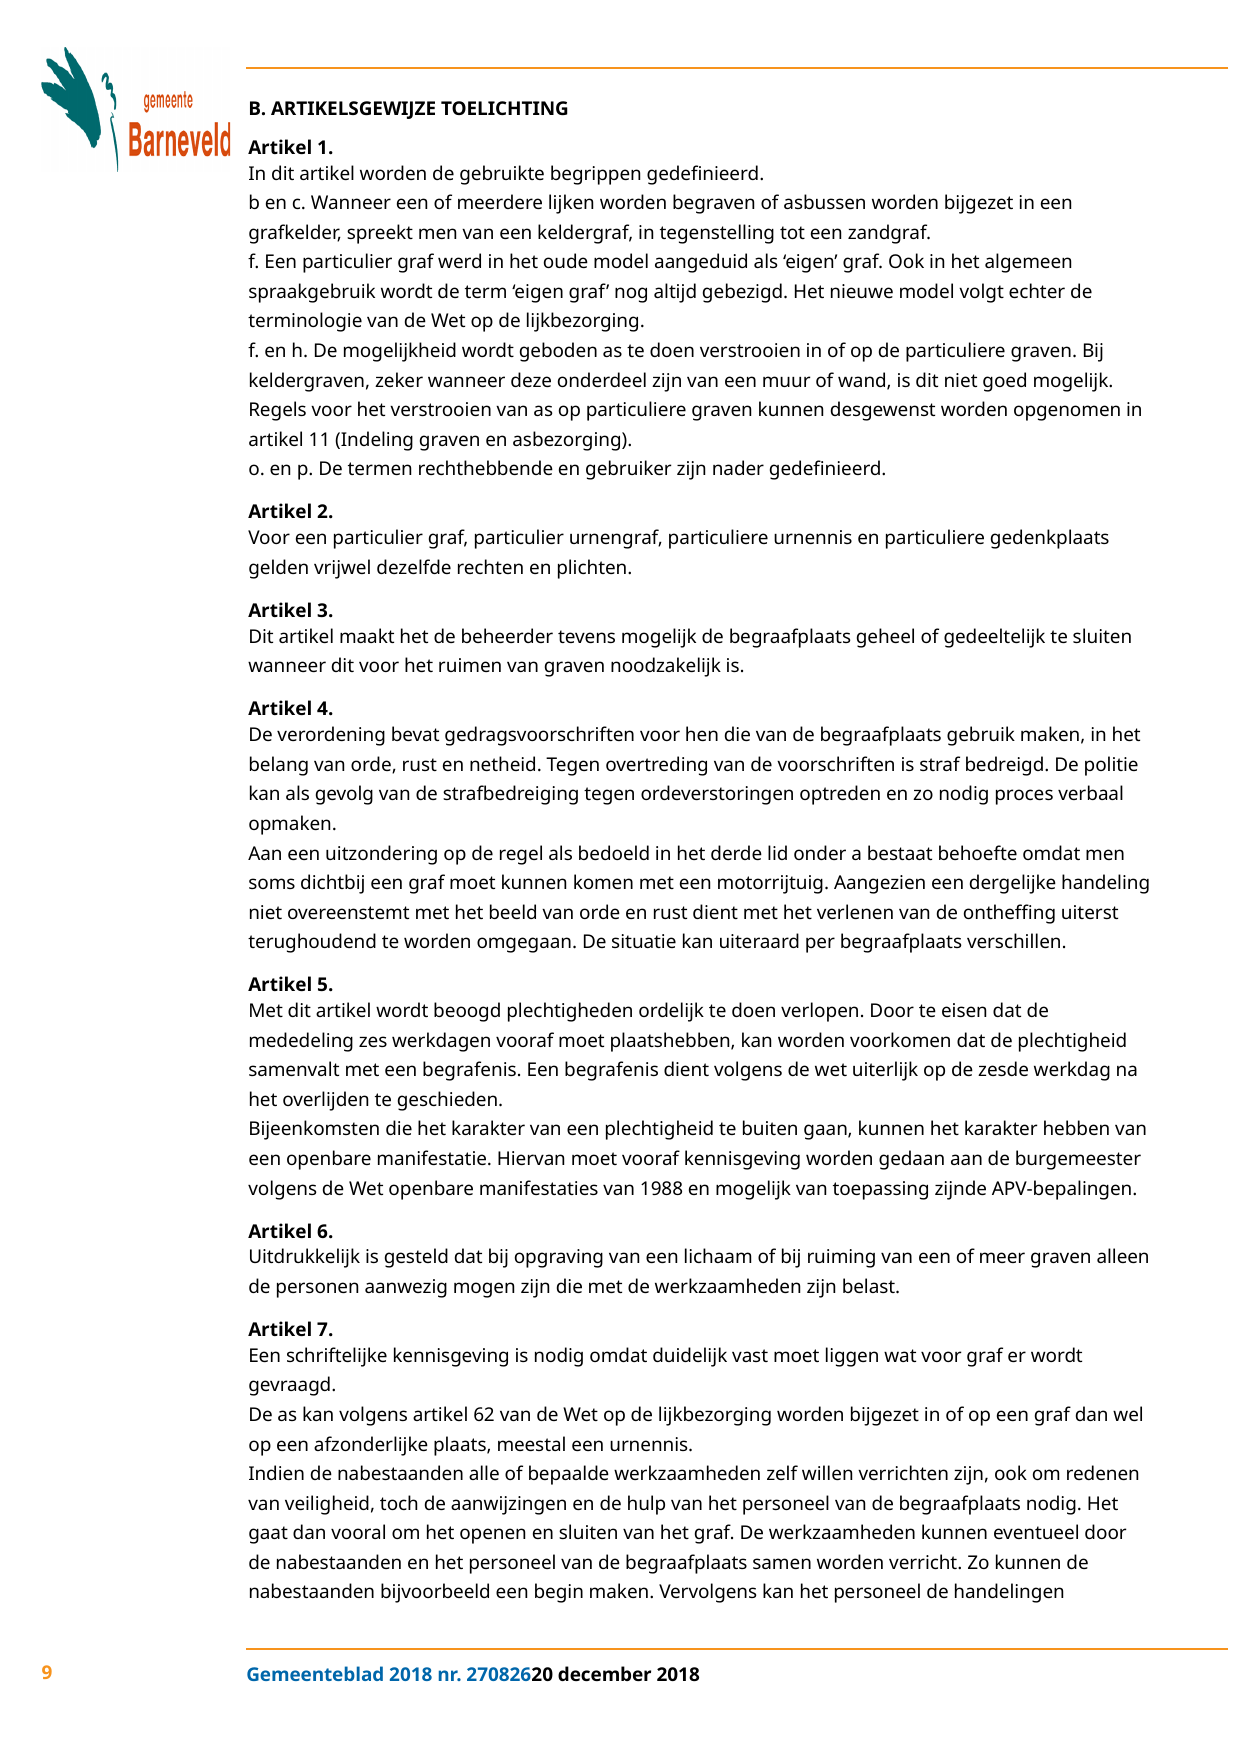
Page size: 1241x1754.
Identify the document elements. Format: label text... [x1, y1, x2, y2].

text Artikel 6. [248, 1218, 1152, 1244]
text Aan een uitzondering op de regel als bedoeld in het derde lid onder a bestaat behoefte omdat men soms dichtbij een graf moet kunnen komen met een motorrijtuig. Aangezien een dergelijke handeling niet overeenstemt met het beeld van orde en rust dient met het verlenen van de ontheffing uiterst terughoudend te worden omgegaan. De situatie kan uiteraard per begraafplaats verschillen. [248, 840, 1152, 954]
text Artikel 4. [248, 696, 1152, 721]
text Artikel 2. [248, 499, 1152, 524]
text B. ARTIKELSGEWIJZE TOELICHTING [248, 95, 1152, 121]
text De verordening bevat gedragsvoorschriften voor hen die van de begraafplaats gebruik maken, in het belang van orde, rust en netheid. Tegen overtreding van de voorschriften is straf bedreigd. De politie kan als gevolg van de strafbedreiging tegen ordeverstoringen optreden en zo nodig proces verbaal opmaken. [248, 721, 1152, 836]
text Met dit artikel wordt beoogd plechtigheden ordelijk te doen verlopen. Door te eisen dat de mededeling zes werkdagen vooraf moet plaatshebben, kan worden voorkomen dat de plechtigheid samenvalt met een begrafenis. Een begrafenis dient volgens de wet uiterlijk op de zesde werkdag na het overlijden te geschieden. [248, 997, 1152, 1112]
text Artikel 3. [248, 597, 1152, 623]
text Uitdrukkelijk is gesteld dat bij opgraving van een lichaam of bij ruiming van een of meer graven alleen de personen aanwezig mogen zijn die met de werkzaamheden zijn belast. [248, 1244, 1152, 1299]
text Dit artikel maakt het de beheerder tevens mogelijk de begraafplaats geheel of gedeeltelijk te sluiten wanneer dit voor het ruimen van graven noodzakelijk is. [248, 623, 1152, 678]
text Voor een particulier graf, particulier urnengraf, particuliere urnennis en particuliere gedenkplaats gelden vrijwel dezelfde rechten en plichten. [248, 524, 1152, 580]
text Een schriftelijke kennisgeving is nodig omdat duidelijk vast moet liggen wat voor graf er wordt gevraagd. [248, 1342, 1152, 1397]
text b en c. Wanneer een of meerdere lijken worden begraven of asbussen worden bijgezet in een grafkelder, spreekt men van een keldergraf, in tegenstelling tot een zandgraf. [248, 189, 1152, 245]
text Artikel 5. [248, 972, 1152, 997]
text Indien de nabestaanden alle of bepaalde werkzaamheden zelf willen verrichten zijn, ook om redenen van veiligheid, toch de aanwijzingen en de hulp van het personeel van de begraafplaats nodig. Het gaat dan vooral om het openen en sluiten van het graf. De werkzaamheden kunnen eventueel door de nabestaanden en het personeel van de begraafplaats samen worden verricht. Zo kunnen de nabestaanden bijvoorbeeld een begin maken. Vervolgens kan het personeel de handelingen [248, 1460, 1152, 1604]
text Artikel 7. [248, 1316, 1152, 1342]
picture [41, 47, 231, 172]
text o. en p. De termen rechthebbende en gebruiker zijn nader gedefinieerd. [248, 456, 1152, 481]
text f. Een particulier graf werd in het oude model aangeduid als ‘eigen’ graf. Ook in het algemeen spraakgebruik wordt de term ‘eigen graf’ nog altijd gebezigd. Het nieuwe model volgt echter de terminologie van de Wet op de lijkbezorging. [248, 248, 1152, 333]
text De as kan volgens artikel 62 van de Wet op de lijkbezorging worden bijgezet in of op een graf dan wel op een afzonderlijke plaats, meestal een urnennis. [248, 1401, 1152, 1457]
text f. en h. De mogelijkheid wordt geboden as te doen verstrooien in of op de particuliere graven. Bij keldergraven, zeker wanneer deze onderdeel zijn van een muur of wand, is dit niet goed mogelijk. Regels voor het verstrooien van as op particuliere graven kunnen desgewenst worden opgenomen in artikel 11 (Indeling graven en asbezorging). [248, 337, 1152, 452]
text Artikel 1. [248, 134, 1152, 160]
text In dit artikel worden de gebruikte begrippen gedefinieerd. [248, 160, 1152, 186]
text Bijeenkomsten die het karakter van een plechtigheid te buiten gaan, kunnen het karakter hebben van een openbare manifestatie. Hiervan moet vooraf kennisgeving worden gedaan aan de burgemeester volgens de Wet openbare manifestaties van 1988 en mogelijk van toepassing zijnde APV-bepalingen. [248, 1116, 1152, 1201]
